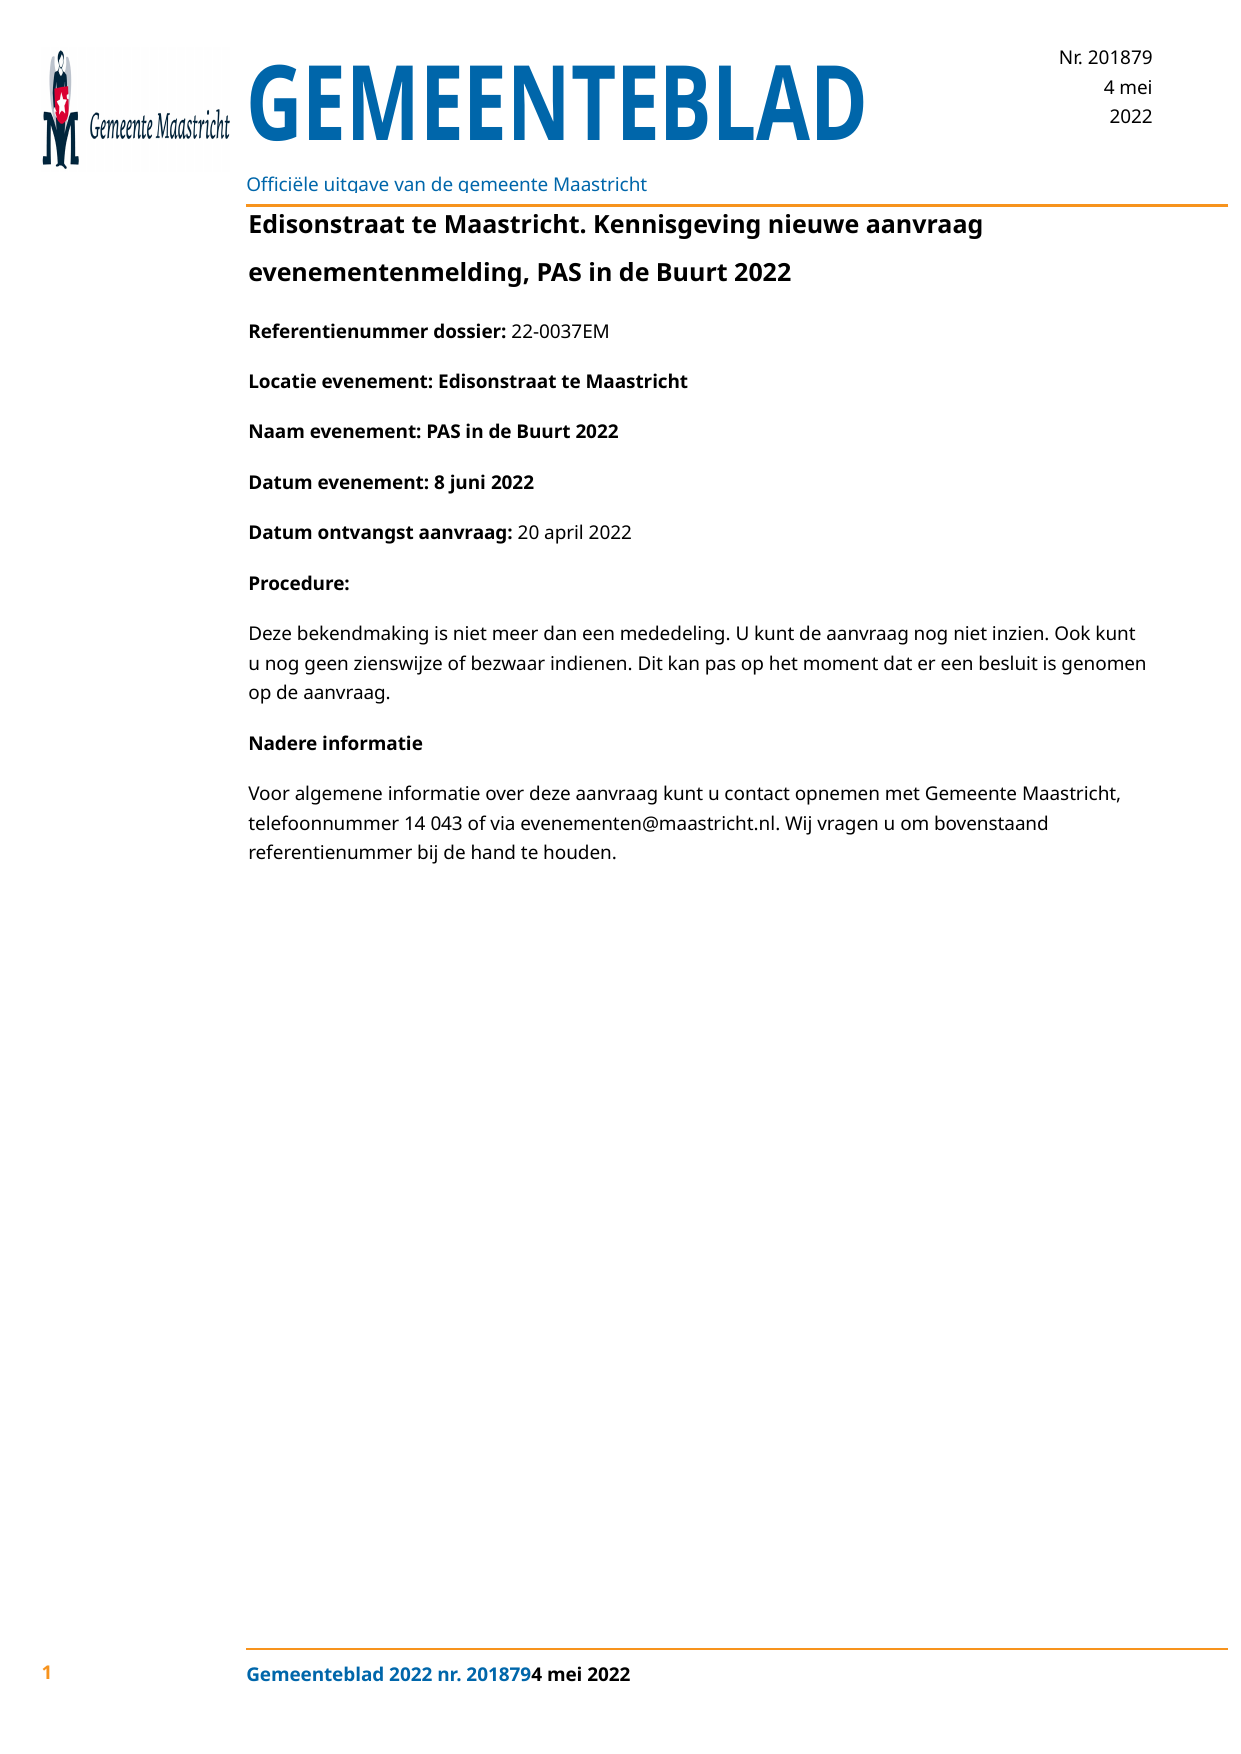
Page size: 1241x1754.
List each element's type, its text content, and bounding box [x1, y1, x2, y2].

text Datum evenement: 8 juni 2022 [248, 469, 1152, 495]
text Naam evenement: PAS in de Buurt 2022 [248, 419, 1152, 444]
picture [41, 47, 231, 172]
text Nadere informatie [248, 730, 1152, 756]
text Deze bekendmaking is niet meer dan een mededeling. U kunt de aanvraag nog niet inzien. Ook kunt u nog geen zienswijze of bezwaar indienen. Dit kan pas op het moment dat er een besluit is genomen op de aanvraag. [248, 620, 1152, 705]
text Datum ontvangst aanvraag: 20 april 2022 [248, 519, 1152, 545]
text Edisonstraat te Maastricht. Kennisgeving nieuwe aanvraag evenementenmelding, PAS in de Buurt 2022 [248, 207, 1152, 288]
text Voor algemene informatie over deze aanvraag kunt u contact opnemen met Gemeente Maastricht, telefoonnummer 14 043 of via evenementen@maastricht.nl. Wij vragen u om bovenstaand referentienummer bij de hand te houden. [248, 780, 1152, 865]
text Locatie evenement: Edisonstraat te Maastricht [248, 368, 1152, 394]
text Referentienummer dossier: 22-0037EM [248, 318, 1152, 344]
text Procedure: [248, 570, 1152, 596]
